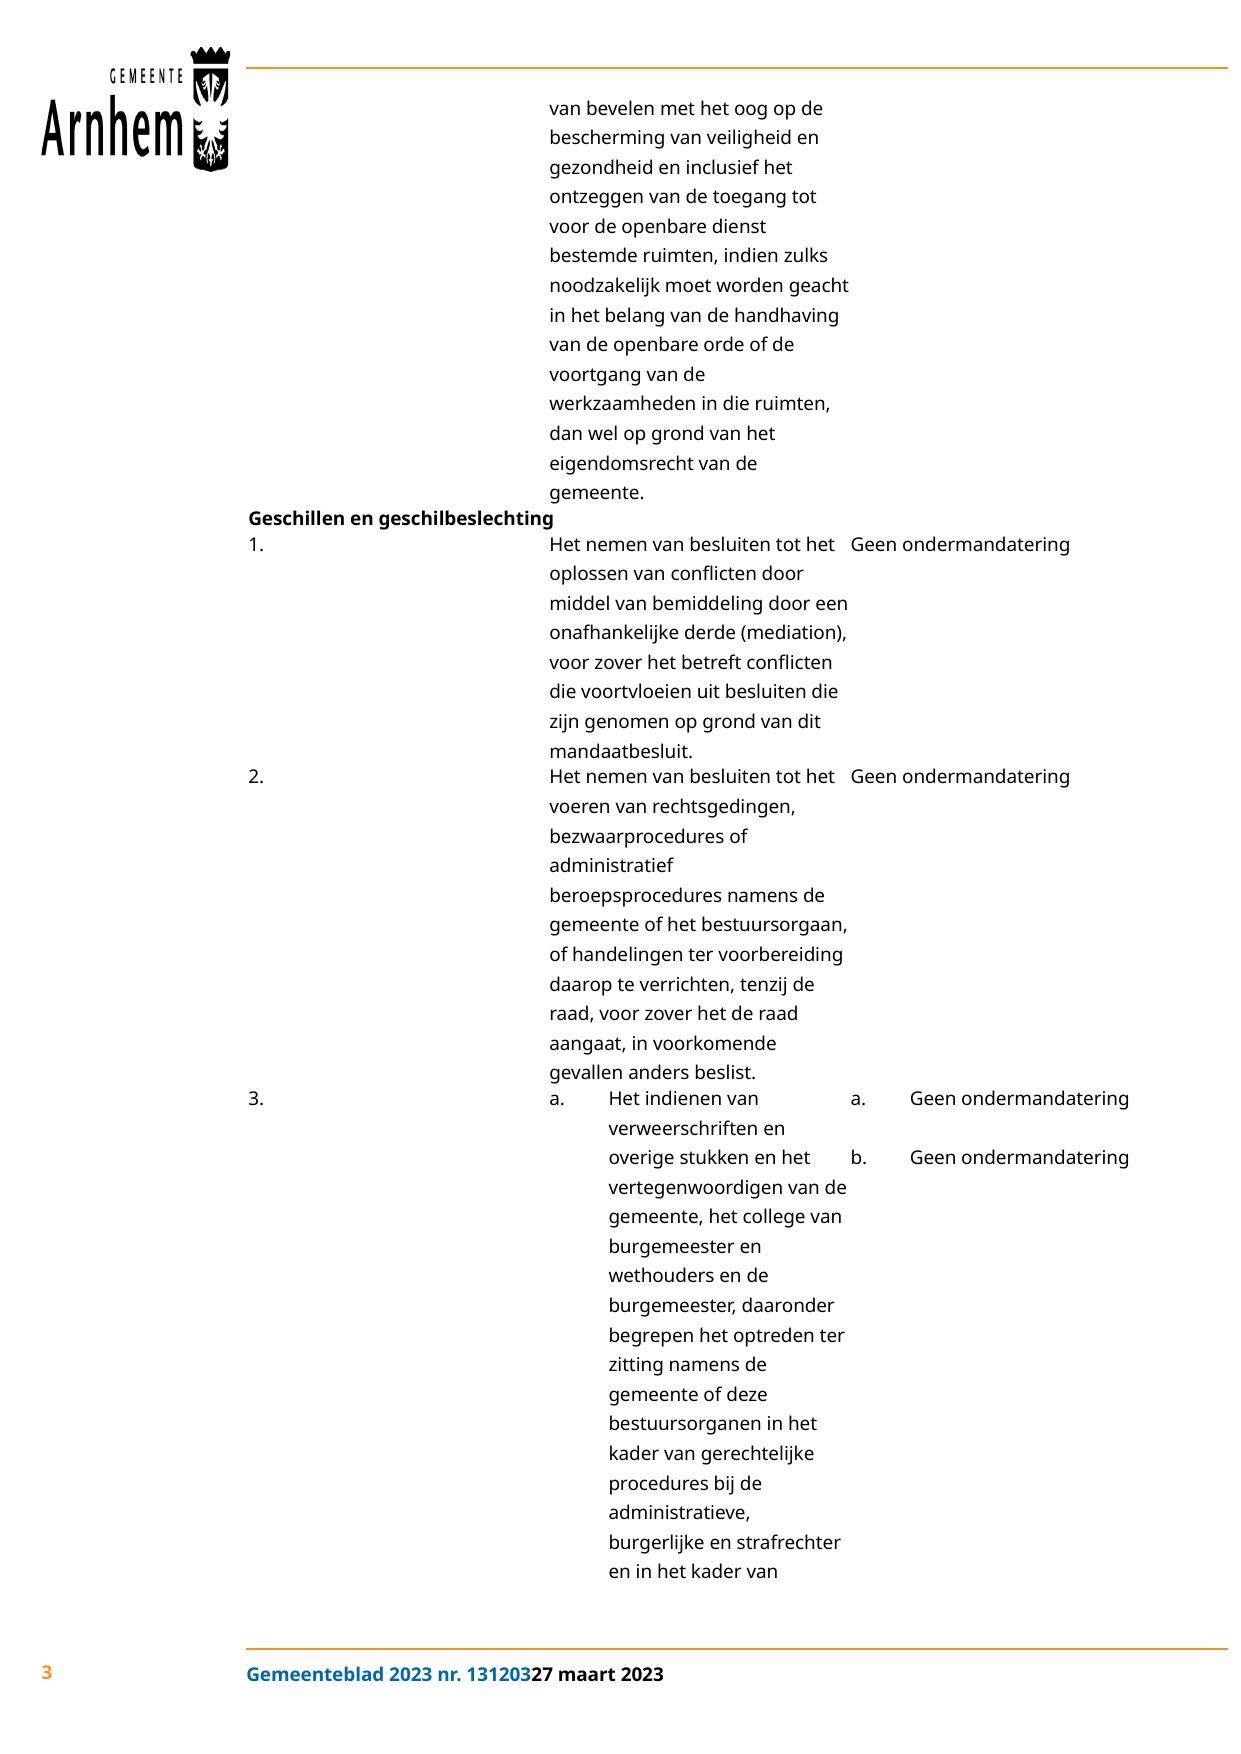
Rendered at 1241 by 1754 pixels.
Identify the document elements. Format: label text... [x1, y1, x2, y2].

table_cell [248, 764, 549, 1085]
table_cell [248, 531, 549, 764]
picture [41, 47, 231, 172]
table_cell [850, 95, 1152, 505]
table_cell Geen ondermandatering [850, 531, 1152, 764]
table_cell van bevelen met het oog op de bescherming van veiligheid en gezondheid en inclusief het ontzeggen van de toegang tot voor de openbare dienst bestemde ruimten, indien zulks noodzakelijk moet worden geacht in het belang van de handhaving van de openbare orde of de voortgang van de werkzaamheden in die ruimten, dan wel op grond van het eigendomsrecht van de gemeente. [549, 95, 850, 505]
table_cell [248, 95, 549, 505]
table_cell Het nemen van besluiten tot het oplossen van conflicten door middel van bemiddeling door een onafhankelijke derde (mediation), voor zover het betreft conflicten die voortvloeien uit besluiten die zijn genomen op grond van dit mandaatbesluit. [549, 531, 850, 764]
table_cell Het indienen van verweerschriften en overige stukken en het vertegenwoordigen van de gemeente, het college van burgemeester en wethouders en de burgemeester, daaronder begrepen het optreden ter zitting namens de gemeente of deze bestuursorganen in het kader van gerechtelijke procedures bij de administratieve, burgerlijke en strafrechter en in het kader van [549, 1085, 850, 1584]
table_cell Het nemen van besluiten tot het voeren van rechtsgedingen, bezwaarprocedures of administratief beroepsprocedures namens de gemeente of het bestuursorgaan, of handelingen ter voorbereiding daarop te verrichten, tenzij de raad, voor zover het de raad aangaat, in voorkomende gevallen anders beslist. [549, 764, 850, 1085]
table_cell Geen ondermandatering [850, 764, 1152, 1085]
table_cell Geschillen en geschilbeslechting [248, 505, 1152, 531]
table_cell Geen ondermandatering Geen ondermandatering [850, 1085, 1152, 1584]
table_cell [248, 1085, 549, 1584]
